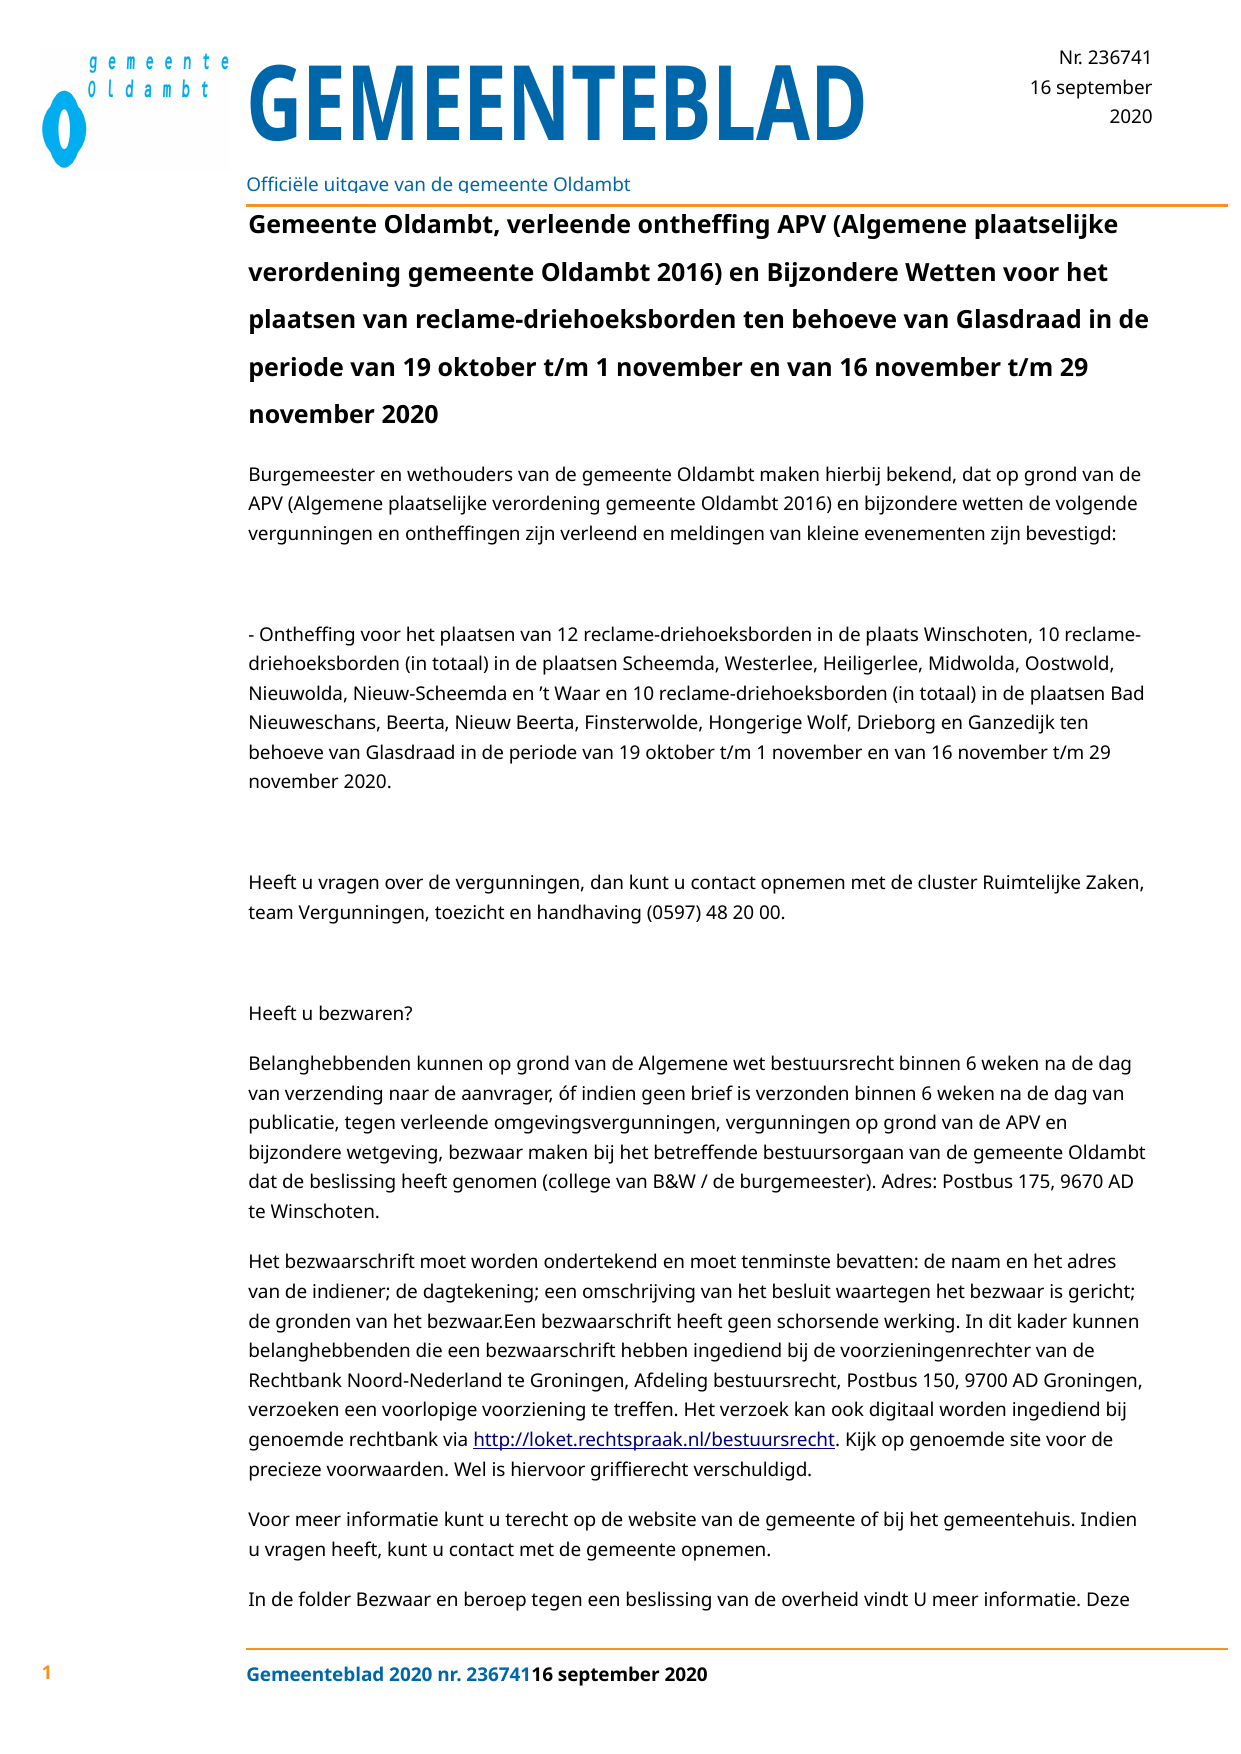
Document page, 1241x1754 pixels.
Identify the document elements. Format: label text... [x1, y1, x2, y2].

text Heeft u bezwaren? [248, 1000, 1152, 1026]
text Heeft u vragen over de vergunningen, dan kunt u contact opnemen met de cluster Ruimtelijke Zaken, team Vergunningen, toezicht en handhaving (0597) 48 20 00. [248, 869, 1152, 925]
text - Ontheffing voor het plaatsen van 12 reclame-driehoeksborden in de plaats Winschoten, 10 reclame-driehoeksborden (in totaal) in de plaatsen Scheemda, Westerlee, Heiligerlee, Midwolda, Oostwold, Nieuwolda, Nieuw-Scheemda en ’t Waar en 10 reclame-driehoeksborden (in totaal) in de plaatsen Bad Nieuweschans, Beerta, Nieuw Beerta, Finsterwolde, Hongerige Wolf, Drieborg en Ganzedijk ten behoeve van Glasdraad in de periode van 19 oktober t/m 1 november en van 16 november t/m 29 november 2020. [248, 621, 1152, 794]
picture [41, 47, 231, 172]
text Belanghebbenden kunnen op grond van de Algemene wet bestuursrecht binnen 6 weken na de dag van verzending naar de aanvrager, óf indien geen brief is verzonden binnen 6 weken na de dag van publicatie, tegen verleende omgevingsvergunningen, vergunningen op grond van de APV en bijzondere wetgeving, bezwaar maken bij het betreffende bestuursorgaan van de gemeente Oldambt dat de beslissing heeft genomen (college van B&W / de burgemeester). Adres: Postbus 175, 9670 AD te Winschoten. [248, 1050, 1152, 1224]
text In de folder Bezwaar en beroep tegen een beslissing van de overheid vindt U meer informatie. Deze [248, 1586, 1152, 1612]
text Gemeente Oldambt, verleende ontheffing APV (Algemene plaatselijke verordening gemeente Oldambt 2016) en Bijzondere Wetten voor het plaatsen van reclame-driehoeksborden ten behoeve van Glasdraad in de periode van 19 oktober t/m 1 november en van 16 november t/m 29 november 2020 [248, 207, 1152, 431]
text Burgemeester en wethouders van de gemeente Oldambt maken hierbij bekend, dat op grond van de APV (Algemene plaatselijke verordening gemeente Oldambt 2016) en bijzondere wetten de volgende vergunningen en ontheffingen zijn verleend en meldingen van kleine evenementen zijn bevestigd: [248, 461, 1152, 546]
text Voor meer informatie kunt u terecht op de website van de gemeente of bij het gemeentehuis. Indien u vragen heeft, kunt u contact met de gemeente opnemen. [248, 1506, 1152, 1561]
text Het bezwaarschrift moet worden ondertekend en moet tenminste bevatten: de naam en het adres van de indiener; de dagtekening; een omschrijving van het besluit waartegen het bezwaar is gericht; de gronden van het bezwaar.Een bezwaarschrift heeft geen schorsende werking. In dit kader kunnen belanghebbenden die een bezwaarschrift hebben ingediend bij de voorzieningenrechter van de Rechtbank Noord-Nederland te Groningen, Afdeling bestuursrecht, Postbus 150, 9700 AD Groningen, verzoeken een voorlopige voorziening te treffen. Het verzoek kan ook digitaal worden ingediend bij genoemde rechtbank via http://loket.rechtspraak.nl/bestuursrecht. Kijk op genoemde site voor de precieze voorwaarden. Wel is hiervoor griffierecht verschuldigd. [248, 1249, 1152, 1481]
